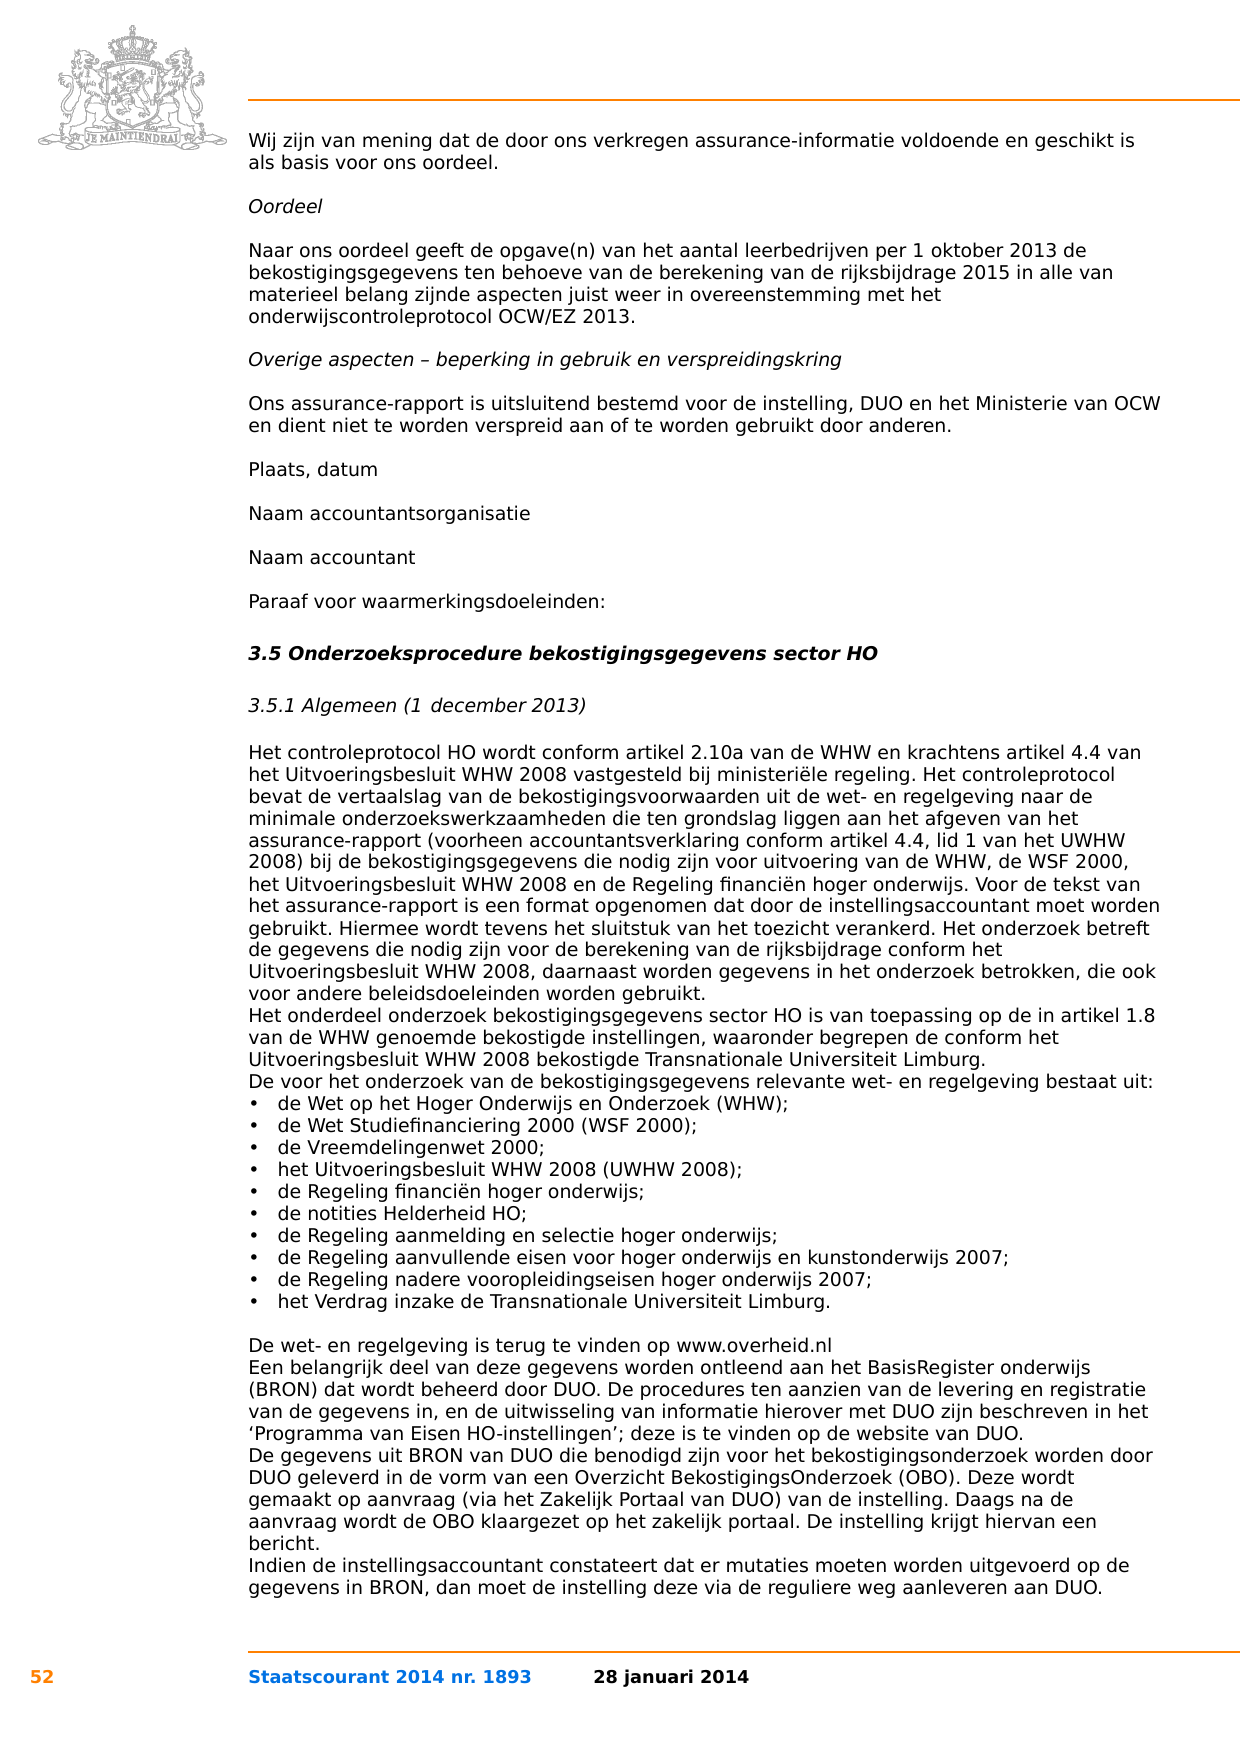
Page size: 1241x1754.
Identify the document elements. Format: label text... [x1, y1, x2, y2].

text De voor het onderzoek van de bekostigingsgegevens relevante wet- en regelgeving bestaat uit: [248, 1071, 1163, 1093]
text Een belangrijk deel van deze gegevens worden ontleend aan het BasisRegister onderwijs (BRON) dat wordt beheerd door DUO. De procedures ten aanzien van de levering en registratie van de gegevens in, en de uitwisseling van informatie hierover met DUO zijn beschreven in het ‘Programma van Eisen HO-instellingen’; deze is te vinden op de website van DUO. [248, 1357, 1163, 1445]
text Ons assurance-rapport is uitsluitend bestemd voor de instelling, DUO en het Ministerie van OCW en dient niet te worden verspreid aan of te worden gebruikt door anderen. [248, 393, 1163, 437]
text Naam accountantsorganisatie [248, 503, 1163, 525]
text Plaats, datum [248, 459, 1163, 481]
text De wet- en regelgeving is terug te vinden op www.overheid.nl [248, 1335, 1163, 1357]
text • de Regeling aanvullende eisen voor hoger onderwijs en kunstonderwijs 2007; [248, 1247, 1163, 1269]
text Naar ons oordeel geeft de opgave(n) van het aantal leerbedrijven per 1 oktober 2013 de bekostigingsgegevens ten behoeve van de berekening van de rijksbijdrage 2015 in alle van materieel belang zijnde aspecten juist weer in overeenstemming met het onderwijscontroleprotocol OCW/EZ 2013. [248, 239, 1163, 327]
text De gegevens uit BRON van DUO die benodigd zijn voor het bekostigingsonderzoek worden door DUO geleverd in de vorm van een Overzicht BekostigingsOnderzoek (OBO). Deze wordt gemaakt op aanvraag (via het Zakelijk Portaal van DUO) van de instelling. Daags na de aanvraag wordt de OBO klaargezet op het zakelijk portaal. De instelling krijgt hiervan een bericht. [248, 1445, 1163, 1555]
text • het Uitvoeringsbesluit WHW 2008 (UWHW 2008); [248, 1159, 1163, 1181]
subtitle Oordeel [248, 196, 1163, 218]
text Wij zijn van mening dat de door ons verkregen assurance-informatie voldoende en geschikt is als basis voor ons oordeel. [248, 130, 1163, 174]
text • de Wet Studiefinanciering 2000 (WSF 2000); [248, 1115, 1163, 1137]
text • de Regeling aanmelding en selectie hoger onderwijs; [248, 1225, 1163, 1247]
text Het onderdeel onderzoek bekostigingsgegevens sector HO is van toepassing op de in artikel 1.8 van de WHW genoemde bekostigde instellingen, waaronder begrepen de conform het Uitvoeringsbesluit WHW 2008 bekostigde Transnationale Universiteit Limburg. [248, 1005, 1163, 1071]
text • de Regeling financiën hoger onderwijs; [248, 1181, 1163, 1203]
text Indien de instellingsaccountant constateert dat er mutaties moeten worden uitgevoerd op de gegevens in BRON, dan moet de instelling deze via de reguliere weg aanleveren aan DUO. [248, 1555, 1163, 1599]
text • de notities Helderheid HO; [248, 1203, 1163, 1225]
text Het controleprotocol HO wordt conform artikel 2.10a van de WHW en krachtens artikel 4.4 van het Uitvoeringsbesluit WHW 2008 vastgesteld bij ministeriële regeling. Het controleprotocol bevat de vertaalslag van de bekostigingsvoorwaarden uit de wet- en regelgeving naar de minimale onderzoekswerkzaamheden die ten grondslag liggen aan het afgeven van het assurance-rapport (voorheen accountantsverklaring conform artikel 4.4, lid 1 van het UWHW 2008) bij de bekostigingsgegevens die nodig zijn voor uitvoering van de WHW, de WSF 2000, het Uitvoeringsbesluit WHW 2008 en de Regeling financiën hoger onderwijs. Voor de tekst van het assurance-rapport is een format opgenomen dat door de instellingsaccountant moet worden gebruikt. Hiermee wordt tevens het sluitstuk van het toezicht verankerd. Het onderzoek betreft de gegevens die nodig zijn voor de berekening van de rijksbijdrage conform het Uitvoeringsbesluit WHW 2008, daarnaast worden gegevens in het onderzoek betrokken, die ook voor andere beleidsdoeleinden worden gebruikt. [248, 742, 1163, 1005]
subtitle Overige aspecten – beperking in gebruik en verspreidingskring [248, 349, 1163, 371]
text • de Regeling nadere vooropleidingseisen hoger onderwijs 2007; [248, 1269, 1163, 1291]
picture [38, 25, 227, 150]
subtitle 3.5 Onderzoeksprocedure bekostigingsgegevens sector HO [248, 643, 1163, 664]
text • de Wet op het Hoger Onderwijs en Onderzoek (WHW); [248, 1093, 1163, 1115]
text Naam accountant [248, 547, 1163, 569]
text Paraaf voor waarmerkingsdoeleinden: [248, 591, 1163, 613]
text • de Vreemdelingenwet 2000; [248, 1137, 1163, 1159]
text • het Verdrag inzake de Transnationale Universiteit Limburg. [248, 1291, 1163, 1313]
subtitle 3.5.1 Algemeen (1 december 2013) [248, 694, 1163, 717]
